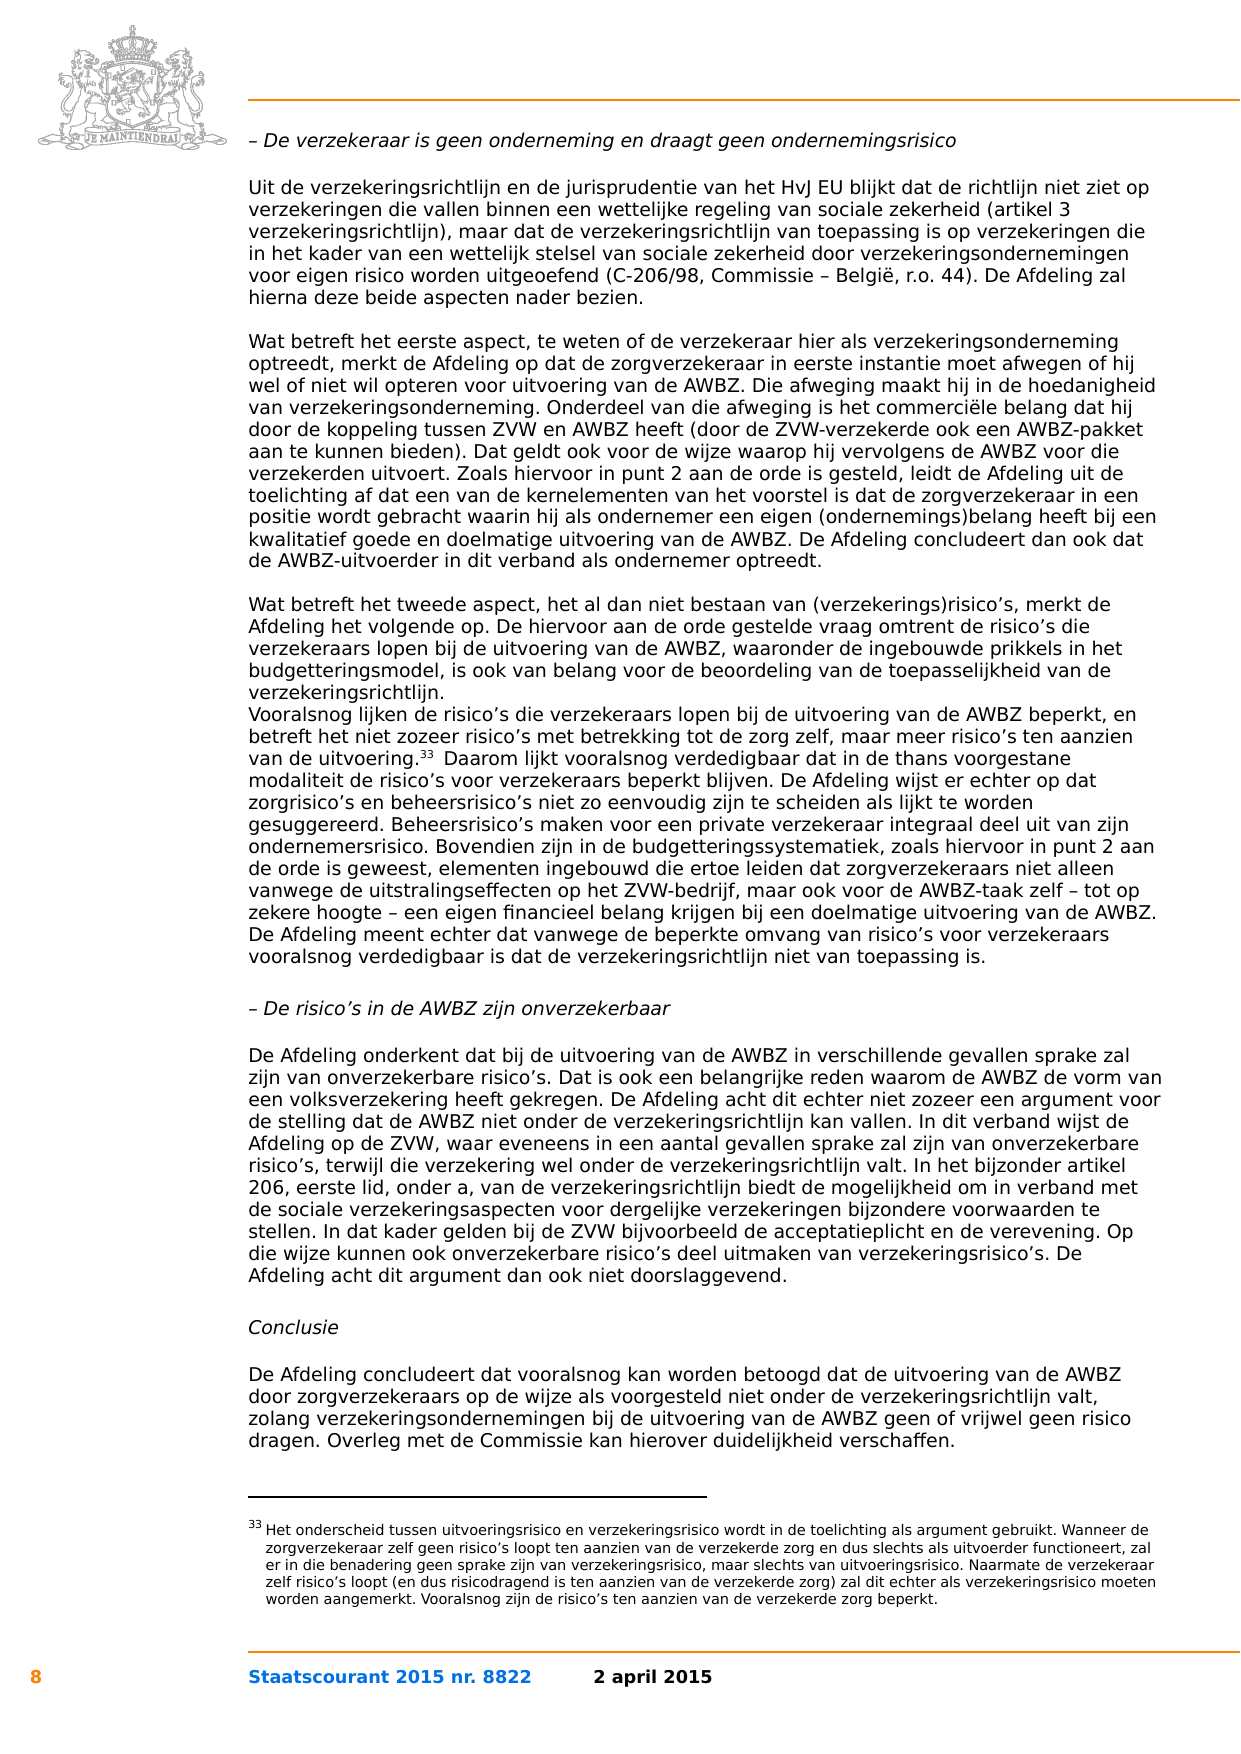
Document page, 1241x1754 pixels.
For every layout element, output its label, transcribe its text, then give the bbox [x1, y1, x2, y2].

picture [38, 25, 227, 150]
subtitle – De verzekeraar is geen onderneming en draagt geen ondernemingsrisico [248, 130, 1163, 152]
subtitle – De risico’s in de AWBZ zijn onverzekerbaar [248, 998, 1163, 1020]
subtitle Conclusie [248, 1317, 1163, 1339]
text Vooralsnog lijken de risico’s die verzekeraars lopen bij de uitvoering van de AWBZ beperkt, en betreft het niet zozeer risico’s met betrekking tot de zorg zelf, maar meer risico’s ten aanzien van de uitvoering. Daarom lijkt vooralsnog verdedigbaar dat in de thans voorgestane modaliteit de risico’s voor verzekeraars beperkt blijven. De Afdeling wijst er echter op dat zorgrisico’s en beheersrisico’s niet zo eenvoudig zijn te scheiden als lijkt te worden gesuggereerd. Beheersrisico’s maken voor een private verzekeraar integraal deel uit van zijn ondernemersrisico. Bovendien zijn in de budgetteringssystematiek, zoals hiervoor in punt 2 aan de orde is geweest, elementen ingebouwd die ertoe leiden dat zorgverzekeraars niet alleen vanwege de uitstralingseffecten op het ZVW-bedrijf, maar ook voor de AWBZ-taak zelf – tot op zekere hoogte – een eigen financieel belang krijgen bij een doelmatige uitvoering van de AWBZ. [248, 704, 1163, 924]
text De Afdeling concludeert dat vooralsnog kan worden betoogd dat de uitvoering van de AWBZ door zorgverzekeraars op de wijze als voorgesteld niet onder de verzekeringsrichtlijn valt, zolang verzekeringsondernemingen bij de uitvoering van de AWBZ geen of vrijwel geen risico dragen. Overleg met de Commissie kan hierover duidelijkheid verschaffen. [248, 1364, 1163, 1452]
text Uit de verzekeringsrichtlijn en de jurisprudentie van het HvJ EU blijkt dat de richtlijn niet ziet op verzekeringen die vallen binnen een wettelijke regeling van sociale zekerheid (artikel 3 verzekeringsrichtlijn), maar dat de verzekeringsrichtlijn van toepassing is op verzekeringen die in het kader van een wettelijk stelsel van sociale zekerheid door verzekeringsondernemingen voor eigen risico worden uitgeoefend (C-206/98, Commissie – België, r.o. 44). De Afdeling zal hierna deze beide aspecten nader bezien. [248, 177, 1163, 309]
text Wat betreft het tweede aspect, het al dan niet bestaan van (verzekerings)risico’s, merkt de Afdeling het volgende op. De hiervoor aan de orde gestelde vraag omtrent de risico’s die verzekeraars lopen bij de uitvoering van de AWBZ, waaronder de ingebouwde prikkels in het budgetteringsmodel, is ook van belang voor de beoordeling van de toepasselijkheid van de verzekeringsrichtlijn. [248, 594, 1163, 704]
text De Afdeling onderkent dat bij de uitvoering van de AWBZ in verschillende gevallen sprake zal zijn van onverzekerbare risico’s. Dat is ook een belangrijke reden waarom de AWBZ de vorm van een volksverzekering heeft gekregen. De Afdeling acht dit echter niet zozeer een argument voor de stelling dat de AWBZ niet onder de verzekeringsrichtlijn kan vallen. In dit verband wijst de Afdeling op de ZVW, waar eveneens in een aantal gevallen sprake zal zijn van onverzekerbare risico’s, terwijl die verzekering wel onder de verzekeringsrichtlijn valt. In het bijzonder artikel 206, eerste lid, onder a, van de verzekeringsrichtlijn biedt de mogelijkheid om in verband met de sociale verzekeringsaspecten voor dergelijke verzekeringen bijzondere voorwaarden te stellen. In dat kader gelden bij de ZVW bijvoorbeeld de acceptatieplicht en de verevening. Op die wijze kunnen ook onverzekerbare risico’s deel uitmaken van verzekeringsrisico’s. De Afdeling acht dit argument dan ook niet doorslaggevend. [248, 1045, 1163, 1287]
text Het onderscheid tussen uitvoeringsrisico en verzekeringsrisico wordt in de toelichting als argument gebruikt. Wanneer de zorgverzekeraar zelf geen risico’s loopt ten aanzien van de verzekerde zorg en dus slechts als uitvoerder functioneert, zal er in die benadering geen sprake zijn van verzekeringsrisico, maar slechts van uitvoeringsrisico. Naarmate de verzekeraar zelf risico’s loopt (en dus risicodragend is ten aanzien van de verzekerde zorg) zal dit echter als verzekeringsrisico moeten worden aangemerkt. Vooralsnog zijn de risico’s ten aanzien van de verzekerde zorg beperkt. [248, 1518, 1163, 1608]
text Wat betreft het eerste aspect, te weten of de verzekeraar hier als verzekeringsonderneming optreedt, merkt de Afdeling op dat de zorgverzekeraar in eerste instantie moet afwegen of hij wel of niet wil opteren voor uitvoering van de AWBZ. Die afweging maakt hij in de hoedanigheid van verzekeringsonderneming. Onderdeel van die afweging is het commerciële belang dat hij door de koppeling tussen ZVW en AWBZ heeft (door de ZVW-verzekerde ook een AWBZ-pakket aan te kunnen bieden). Dat geldt ook voor de wijze waarop hij vervolgens de AWBZ voor die verzekerden uitvoert. Zoals hiervoor in punt 2 aan de orde is gesteld, leidt de Afdeling uit de toelichting af dat een van de kernelementen van het voorstel is dat de zorgverzekeraar in een positie wordt gebracht waarin hij als ondernemer een eigen (ondernemings)belang heeft bij een kwalitatief goede en doelmatige uitvoering van de AWBZ. De Afdeling concludeert dan ook dat de AWBZ-uitvoerder in dit verband als ondernemer optreedt. [248, 331, 1163, 572]
text De Afdeling meent echter dat vanwege de beperkte omvang van risico’s voor verzekeraars vooralsnog verdedigbaar is dat de verzekeringsrichtlijn niet van toepassing is. [248, 924, 1163, 968]
